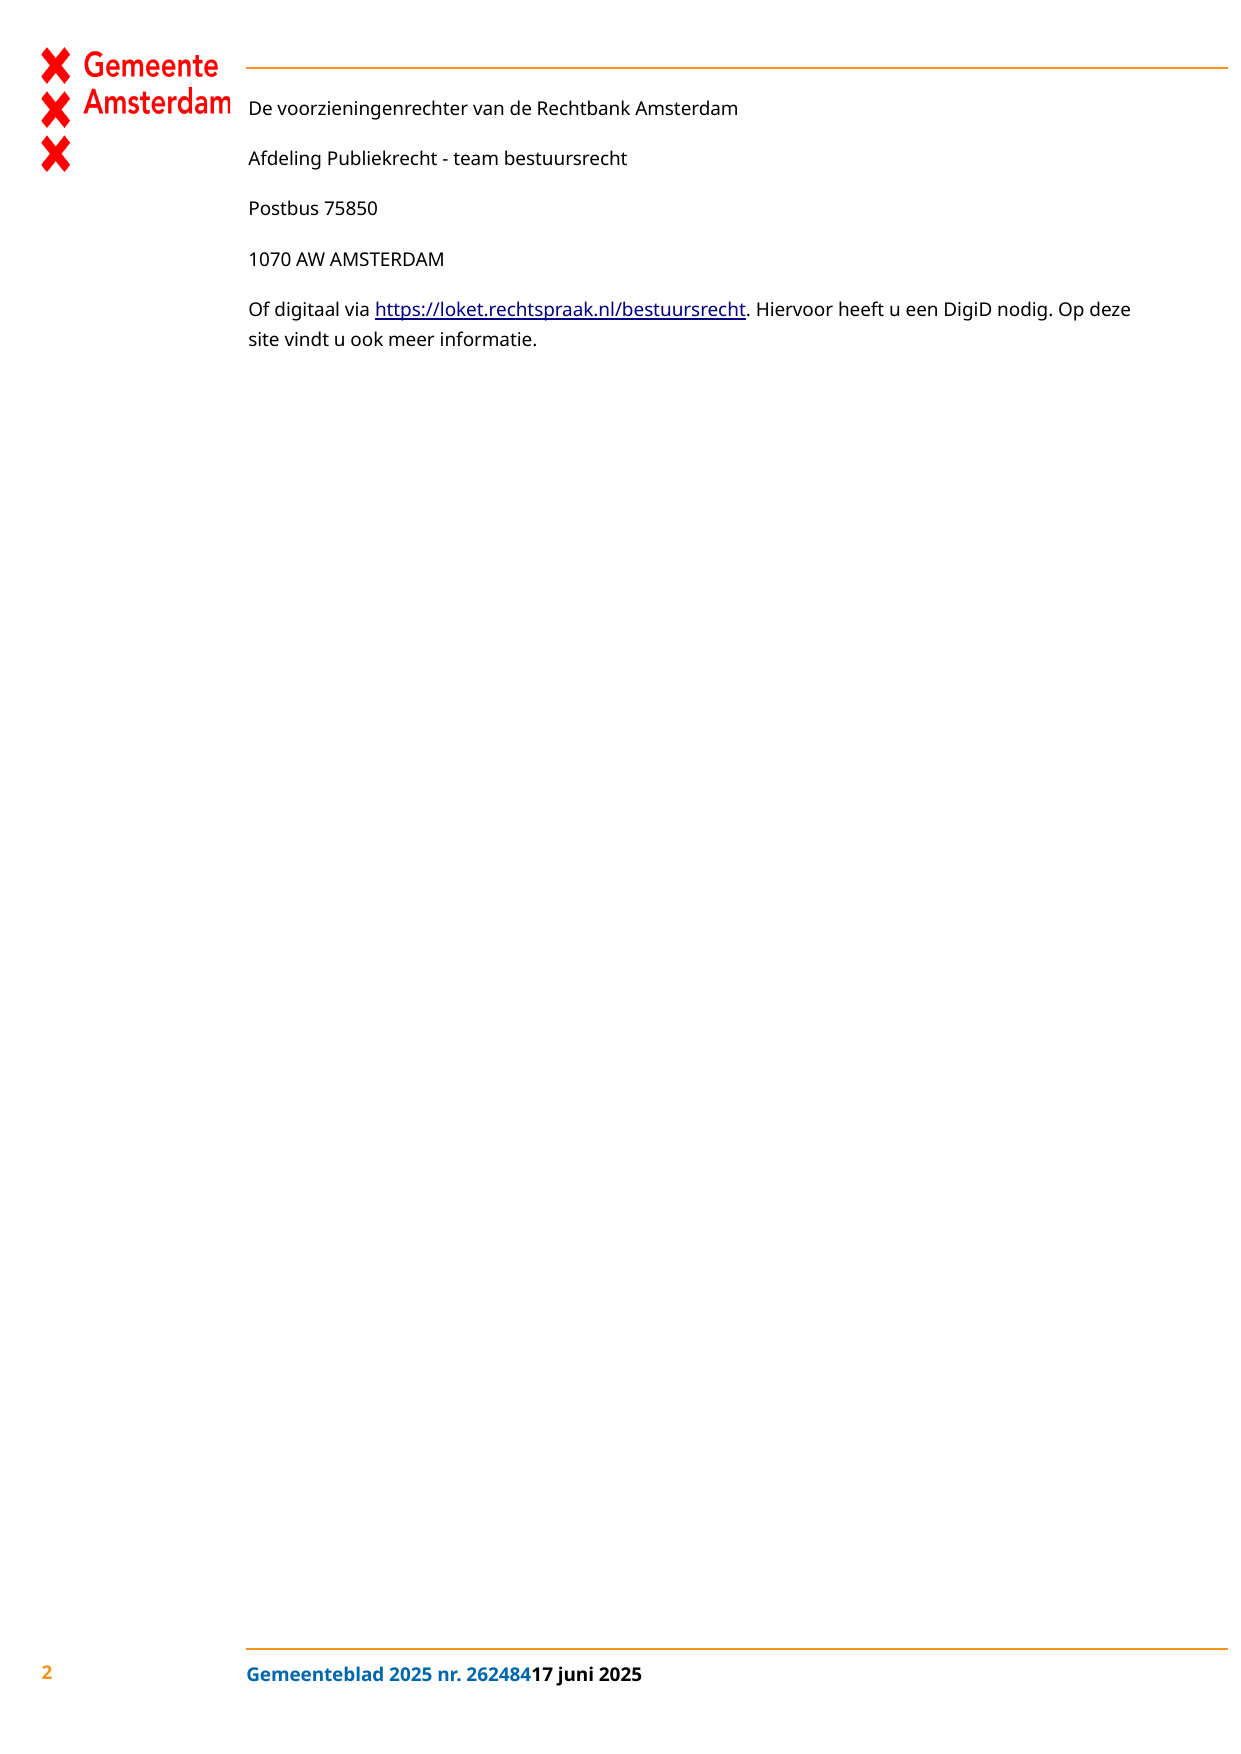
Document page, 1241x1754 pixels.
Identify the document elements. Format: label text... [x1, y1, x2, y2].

picture [41, 47, 231, 172]
text Of digitaal via https://loket.rechtspraak.nl/bestuursrecht. Hiervoor heeft u een DigiD nodig. Op deze site vindt u ook meer informatie. [248, 296, 1152, 352]
text Afdeling Publiekrecht - team bestuursrecht [248, 145, 1152, 171]
text 1070 AW AMSTERDAM [248, 246, 1152, 272]
text De voorzieningenrechter van de Rechtbank Amsterdam [248, 95, 1152, 121]
text Postbus 75850 [248, 196, 1152, 221]
